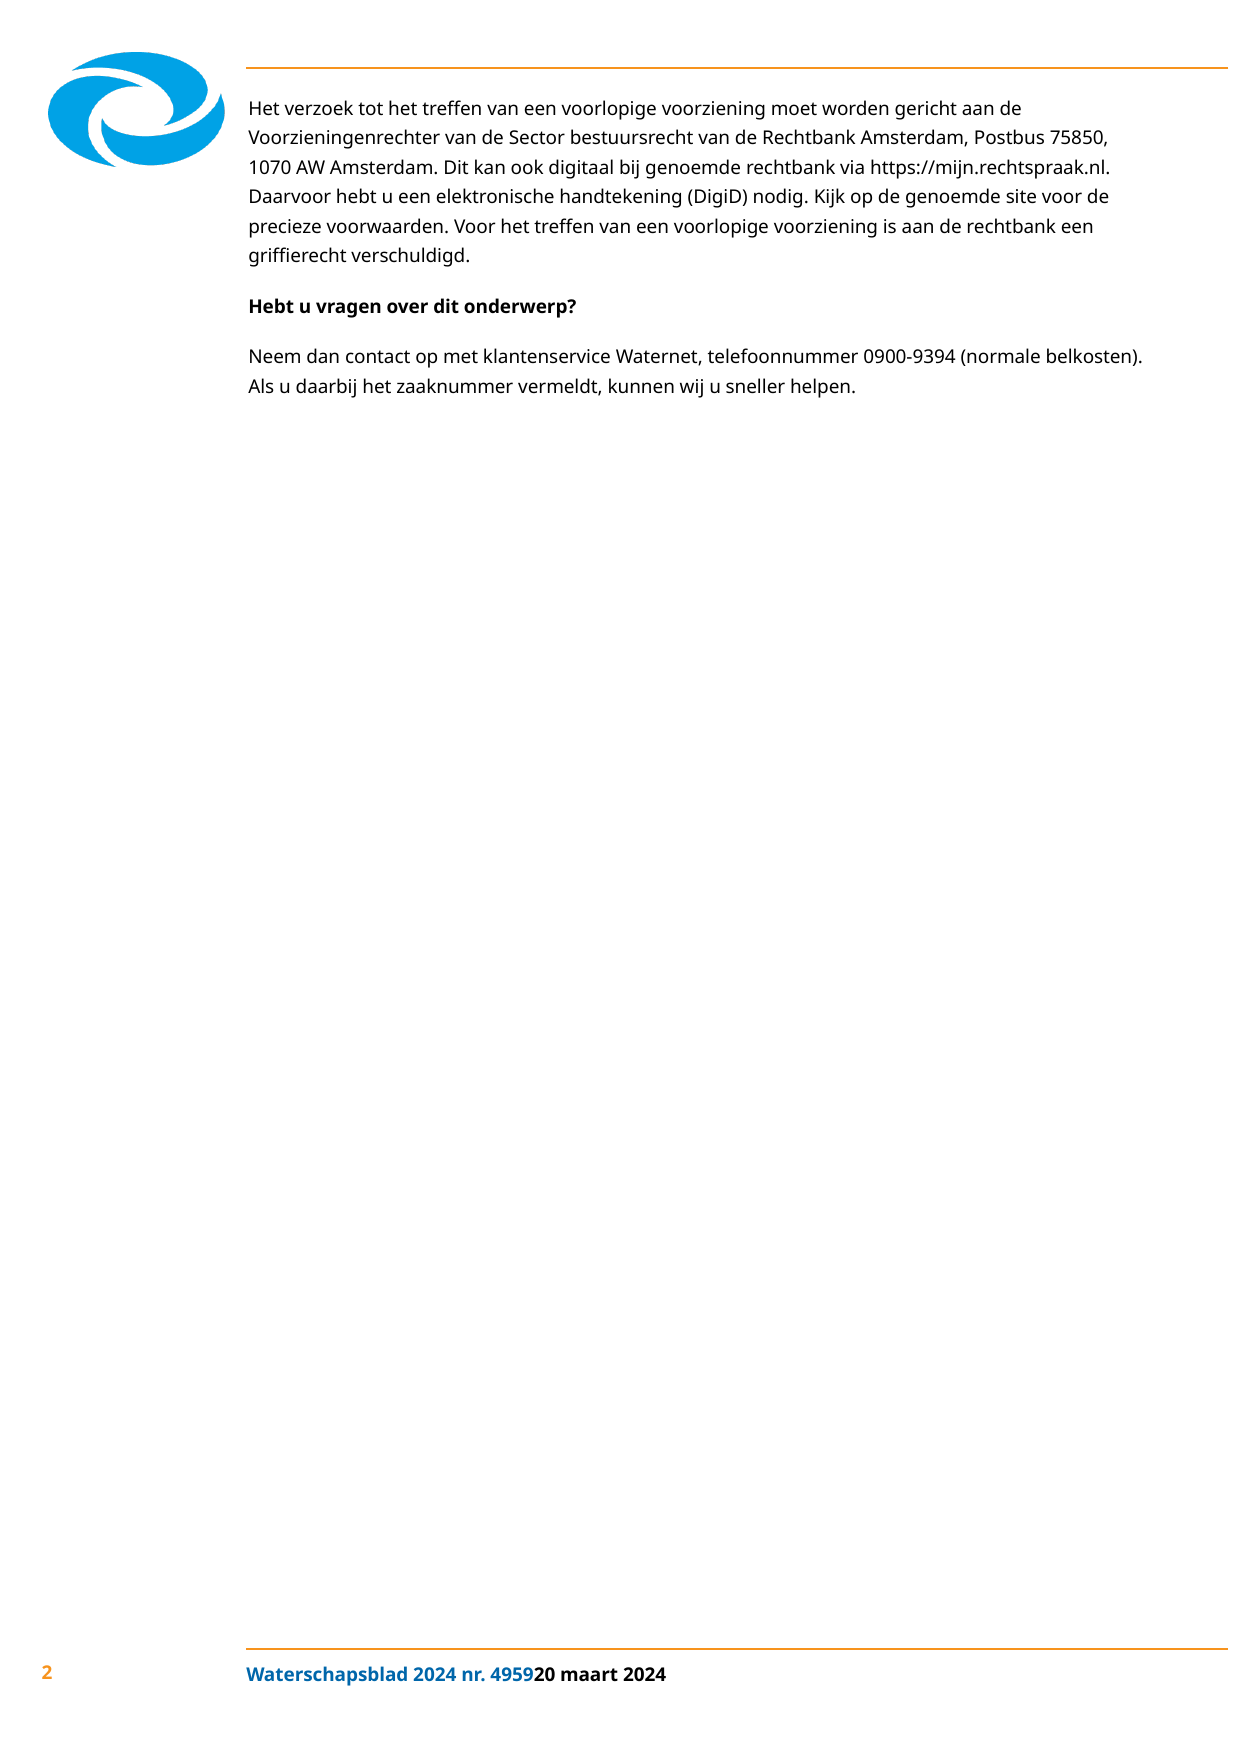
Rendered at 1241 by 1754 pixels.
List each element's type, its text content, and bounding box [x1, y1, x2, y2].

text Het verzoek tot het treffen van een voorlopige voorziening moet worden gericht aan de Voorzieningenrechter van de Sector bestuursrecht van de Rechtbank Amsterdam, Postbus 75850, 1070 AW Amsterdam. Dit kan ook digitaal bij genoemde rechtbank via https://mijn.rechtspraak.nl. Daarvoor hebt u een elektronische handtekening (DigiD) nodig. Kijk op de genoemde site voor de precieze voorwaarden. Voor het treffen van een voorlopige voorziening is aan de rechtbank een griffierecht verschuldigd. [248, 95, 1152, 268]
text Neem dan contact op met klantenservice Waternet, telefoonnummer 0900-9394 (normale belkosten). Als u daarbij het zaaknummer vermeldt, kunnen wij u sneller helpen. [248, 343, 1152, 399]
picture [41, 47, 231, 172]
text Hebt u vragen over dit onderwerp? [248, 293, 1152, 319]
